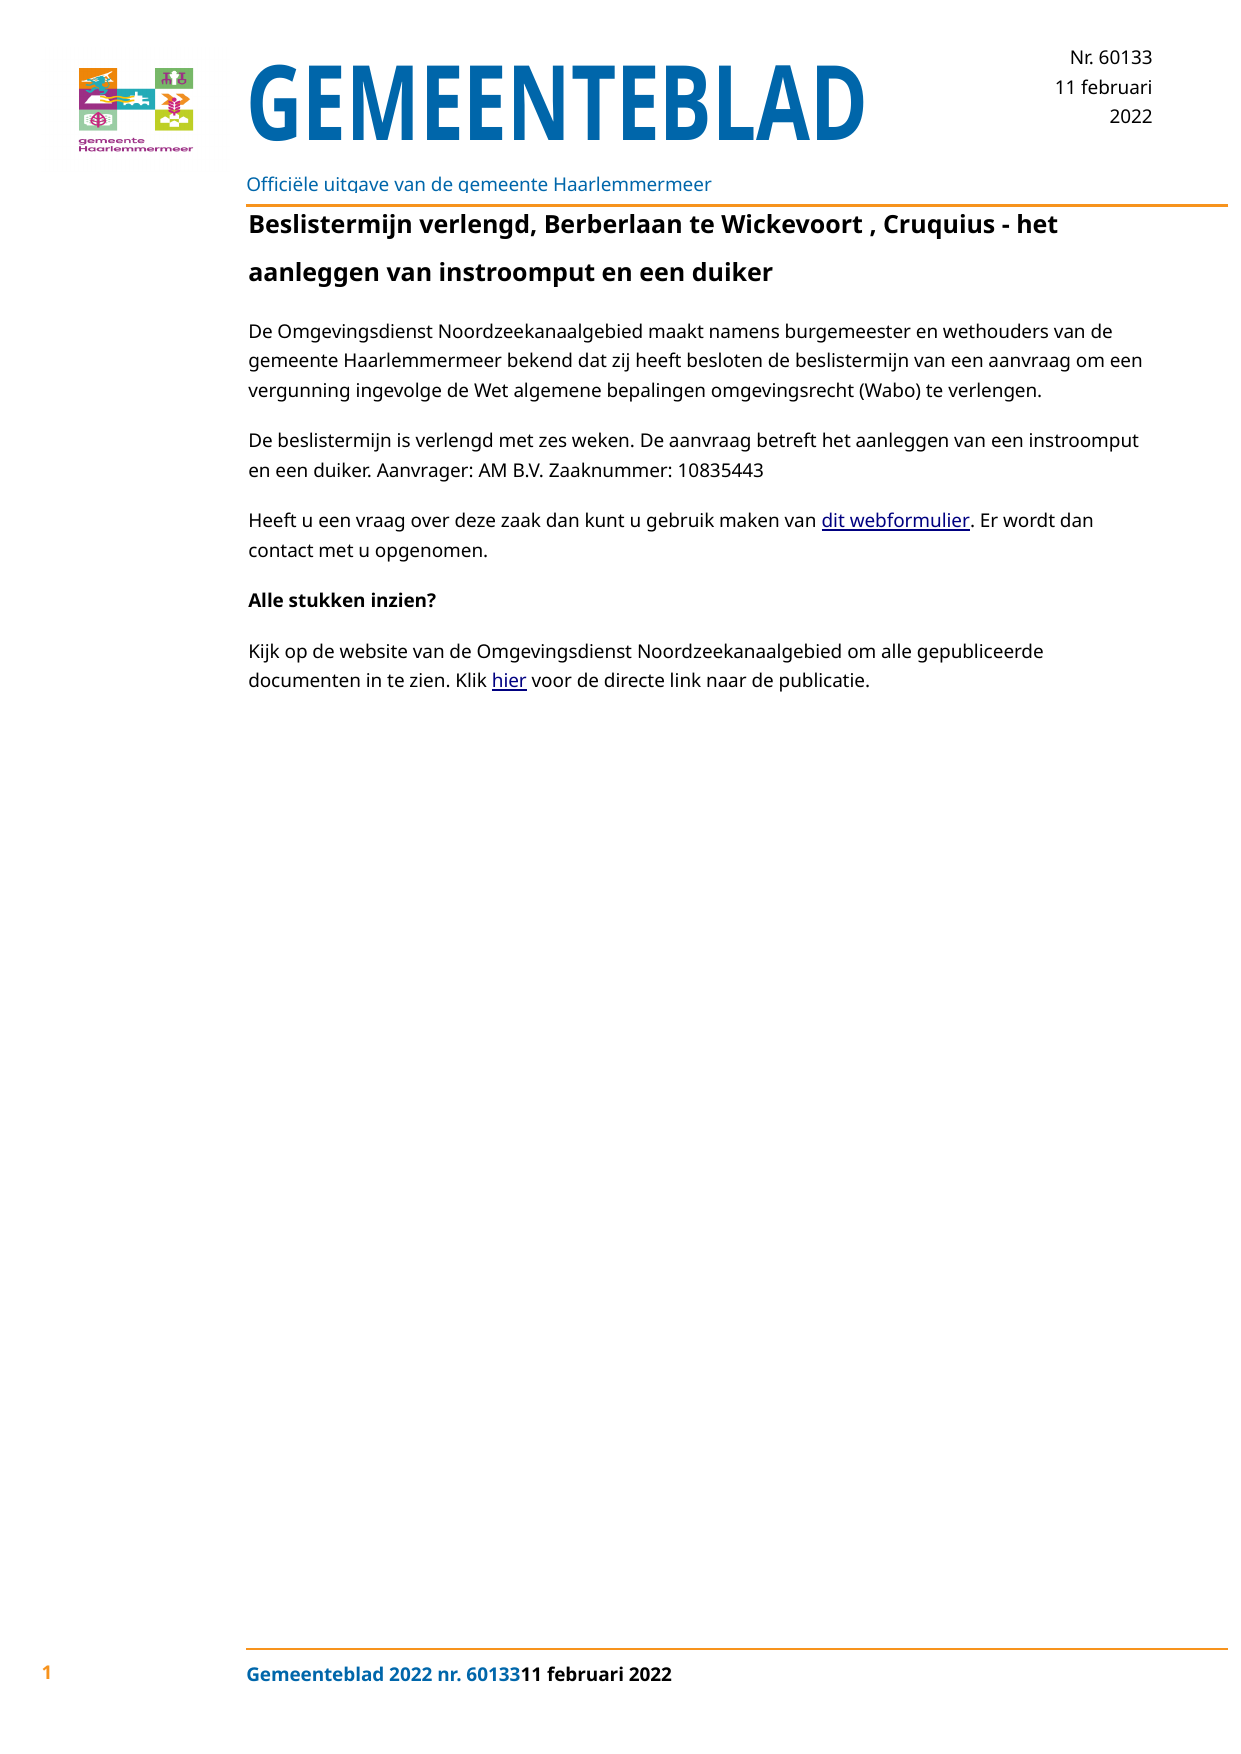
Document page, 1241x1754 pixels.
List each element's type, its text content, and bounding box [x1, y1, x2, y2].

text De beslistermijn is verlengd met zes weken. De aanvraag betreft het aanleggen van een instroomput en een duiker. Aanvrager: AM B.V. Zaaknummer: 10835443 [248, 427, 1152, 483]
picture [41, 47, 231, 172]
text De Omgevingsdienst Noordzeekanaalgebied maakt namens burgemeester en wethouders van de gemeente Haarlemmermeer bekend dat zij heeft besloten de beslistermijn van een aanvraag om een vergunning ingevolge de Wet algemene bepalingen omgevingsrecht (Wabo) te verlengen. [248, 318, 1152, 403]
text Kijk op de website van de Omgevingsdienst Noordzeekanaalgebied om alle gepubliceerde documenten in te zien. Klik hier voor de directe link naar de publicatie. [248, 638, 1152, 693]
text Alle stukken inzien? [248, 587, 1152, 613]
text Heeft u een vraag over deze zaak dan kunt u gebruik maken van dit webformulier. Er wordt dan contact met u opgenomen. [248, 507, 1152, 563]
text Beslistermijn verlengd, Berberlaan te Wickevoort , Cruquius - het aanleggen van instroomput en een duiker [248, 207, 1152, 288]
